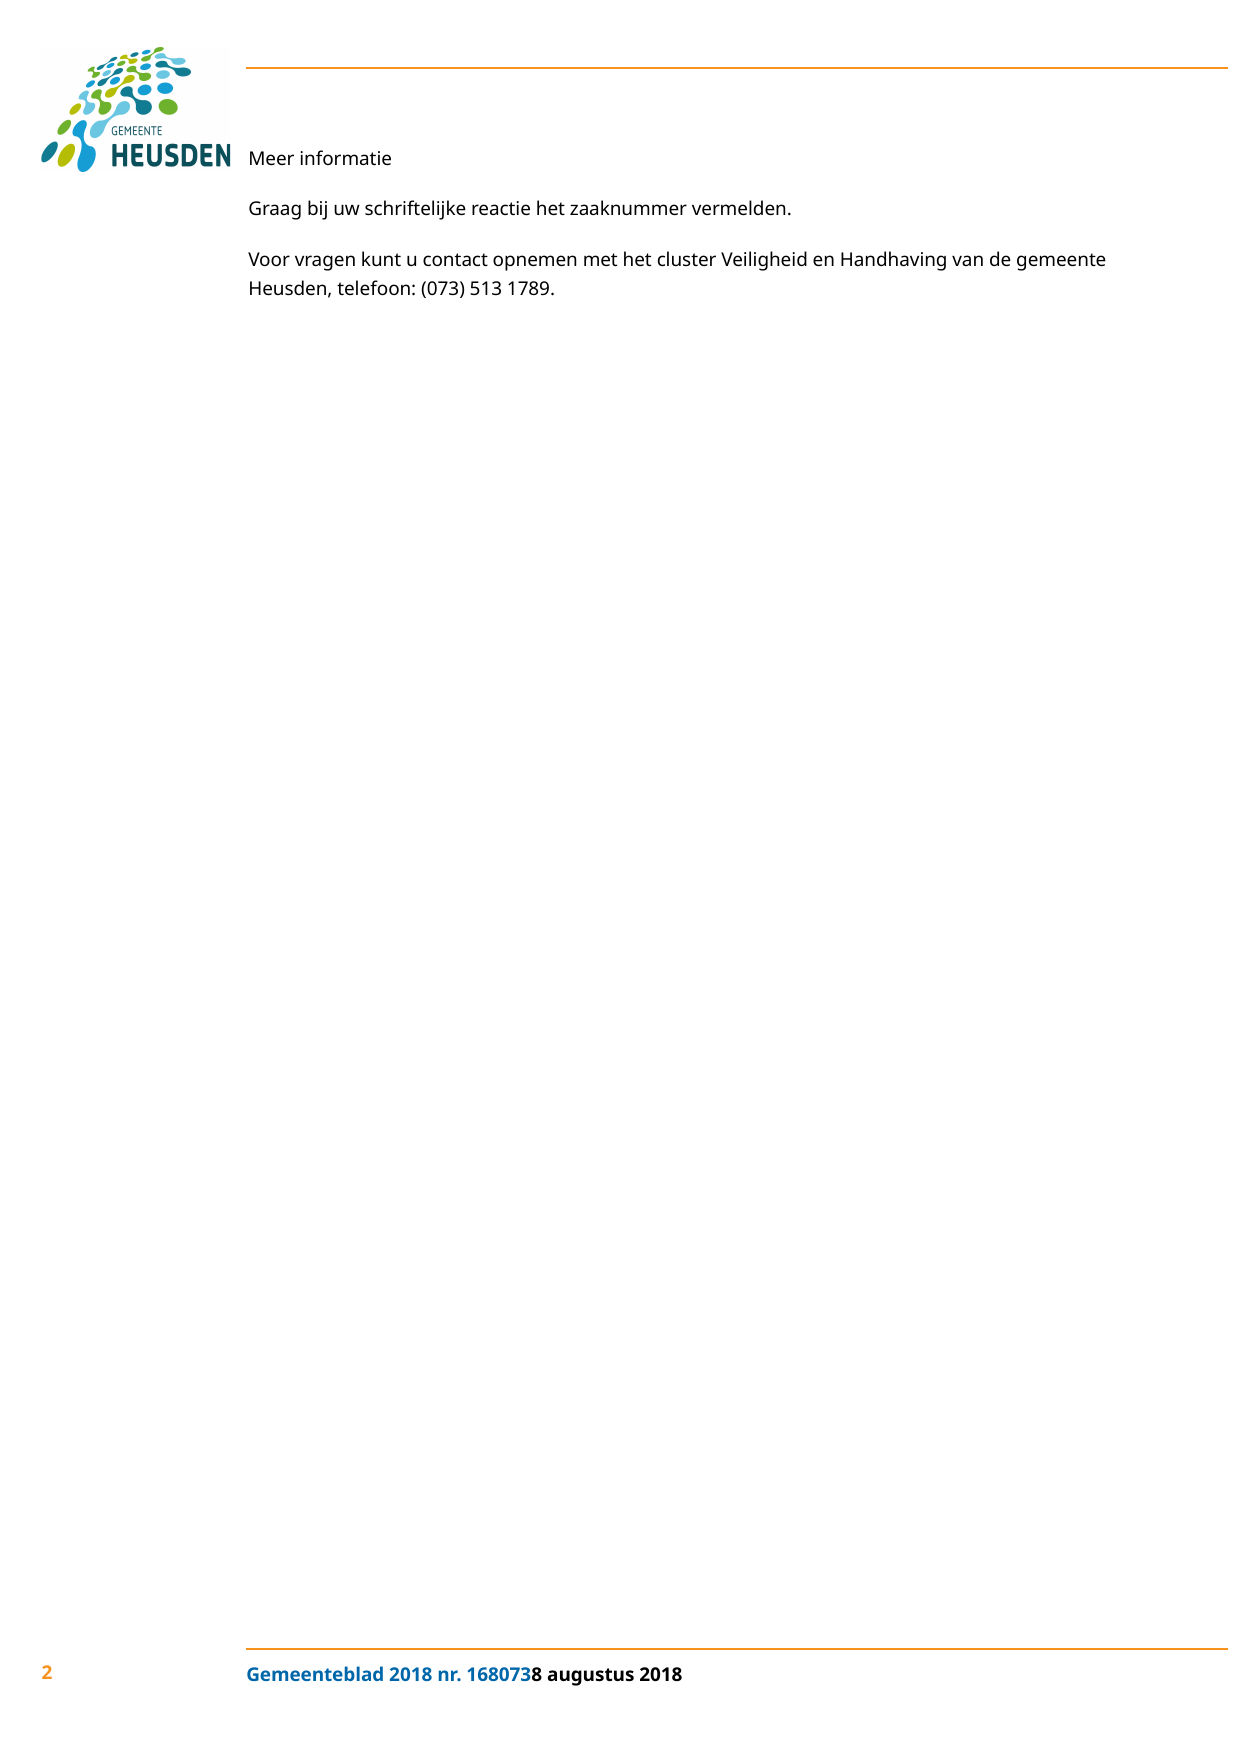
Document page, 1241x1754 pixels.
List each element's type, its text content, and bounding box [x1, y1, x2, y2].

text Meer informatie [248, 145, 1152, 171]
text Graag bij uw schriftelijke reactie het zaaknummer vermelden. [248, 196, 1152, 221]
picture [41, 47, 231, 172]
text Voor vragen kunt u contact opnemen met het cluster Veiligheid en Handhaving van de gemeente Heusden, telefoon: (073) 513 1789. [248, 246, 1152, 301]
